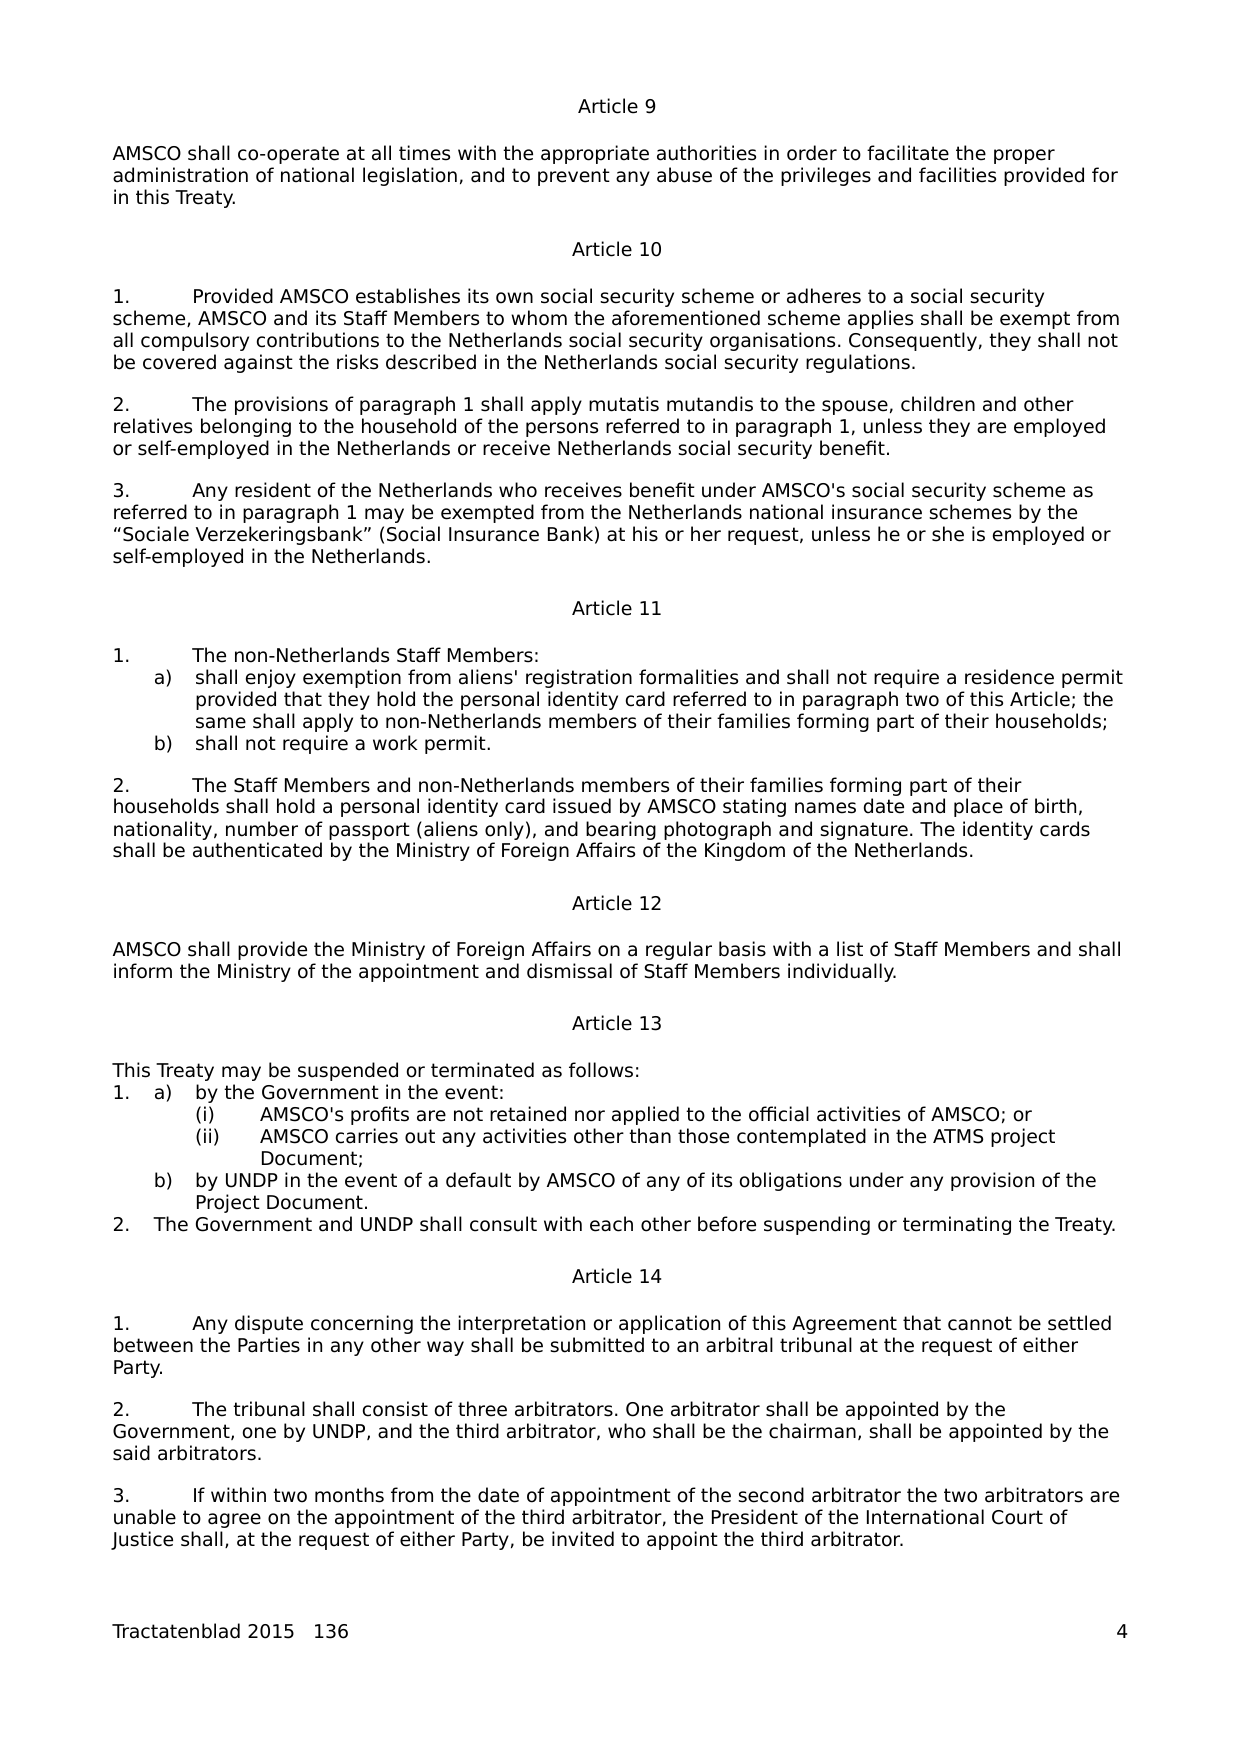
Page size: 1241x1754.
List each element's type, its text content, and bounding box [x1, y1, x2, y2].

subtitle Article 14 [112, 1266, 1128, 1288]
text (i) AMSCO's profits are not retained nor applied to the official activities of AMSCO; or [195, 1104, 1128, 1126]
text b) by UNDP in the event of a default by AMSCO of any of its obligations under any provision of the Project Document. [153, 1170, 1128, 1214]
text 3. Any resident of the Netherlands who receives benefit under AMSCO's social security scheme as referred to in paragraph 1 may be exempted from the Netherlands national insurance schemes by the “Sociale Verzekeringsbank” (Social Insurance Bank) at his or her request, unless he or she is employed or self-employed in the Netherlands. [112, 480, 1128, 568]
text b) shall not require a work permit. [153, 732, 1128, 754]
text 2. The provisions of paragraph 1 shall apply mutatis mutandis to the spouse, children and other relatives belonging to the household of the persons referred to in paragraph 1, unless they are employed or self-employed in the Netherlands or receive Netherlands social security benefit. [112, 394, 1128, 460]
text a) shall enjoy exemption from aliens' registration formalities and shall not require a residence permit provided that they hold the personal identity card referred to in paragraph two of this Article; the same shall apply to non-Netherlands members of their families forming part of their households; [153, 667, 1128, 732]
text AMSCO shall co-operate at all times with the appropriate authorities in order to facilitate the proper administration of national legislation, and to prevent any abuse of the privileges and facilities provided for in this Treaty. [112, 143, 1128, 209]
text 2. The Government and UNDP shall consult with each other before suspending or terminating the Treaty. [112, 1214, 1128, 1236]
subtitle Article 10 [112, 239, 1128, 261]
text 1. The non-Netherlands Staff Members: [112, 644, 1128, 667]
text 3. If within two months from the date of appointment of the second arbitrator the two arbitrators are unable to agree on the appointment of the third arbitrator, the President of the International Court of Justice shall, at the request of either Party, be invited to appoint the third arbitrator. [112, 1485, 1128, 1551]
text (ii) AMSCO carries out any activities other than those contemplated in the ATMS project Document; [195, 1126, 1128, 1170]
subtitle Article 12 [112, 892, 1128, 914]
text AMSCO shall provide the Ministry of Foreign Affairs on a regular basis with a list of Staff Members and shall inform the Ministry of the appointment and dismissal of Staff Members individually. [112, 939, 1128, 983]
text 1. Provided AMSCO establishes its own social security scheme or adheres to a social security scheme, AMSCO and its Staff Members to whom the aforementioned scheme applies shall be exempt from all compulsory contributions to the Netherlands social security organisations. Consequently, they shall not be covered against the risks described in the Netherlands social security regulations. [112, 286, 1128, 374]
subtitle Article 13 [112, 1013, 1128, 1035]
subtitle Article 9 [112, 96, 1128, 118]
text 2. The Staff Members and non-Netherlands members of their families forming part of their households shall hold a personal identity card issued by AMSCO stating names date and place of birth, nationality, number of passport (aliens only), and bearing photograph and signature. The identity cards shall be authenticated by the Ministry of Foreign Affairs of the Kingdom of the Netherlands. [112, 774, 1128, 862]
text This Treaty may be suspended or terminated as follows: [112, 1060, 1128, 1082]
text 1. a) by the Government in the event: [112, 1082, 1128, 1104]
subtitle Article 11 [112, 598, 1128, 619]
text 2. The tribunal shall consist of three arbitrators. One arbitrator shall be appointed by the Government, one by UNDP, and the third arbitrator, who shall be the chairman, shall be appointed by the said arbitrators. [112, 1399, 1128, 1465]
text 1. Any dispute concerning the interpretation or application of this Agreement that cannot be settled between the Parties in any other way shall be submitted to an arbitral tribunal at the request of either Party. [112, 1313, 1128, 1379]
